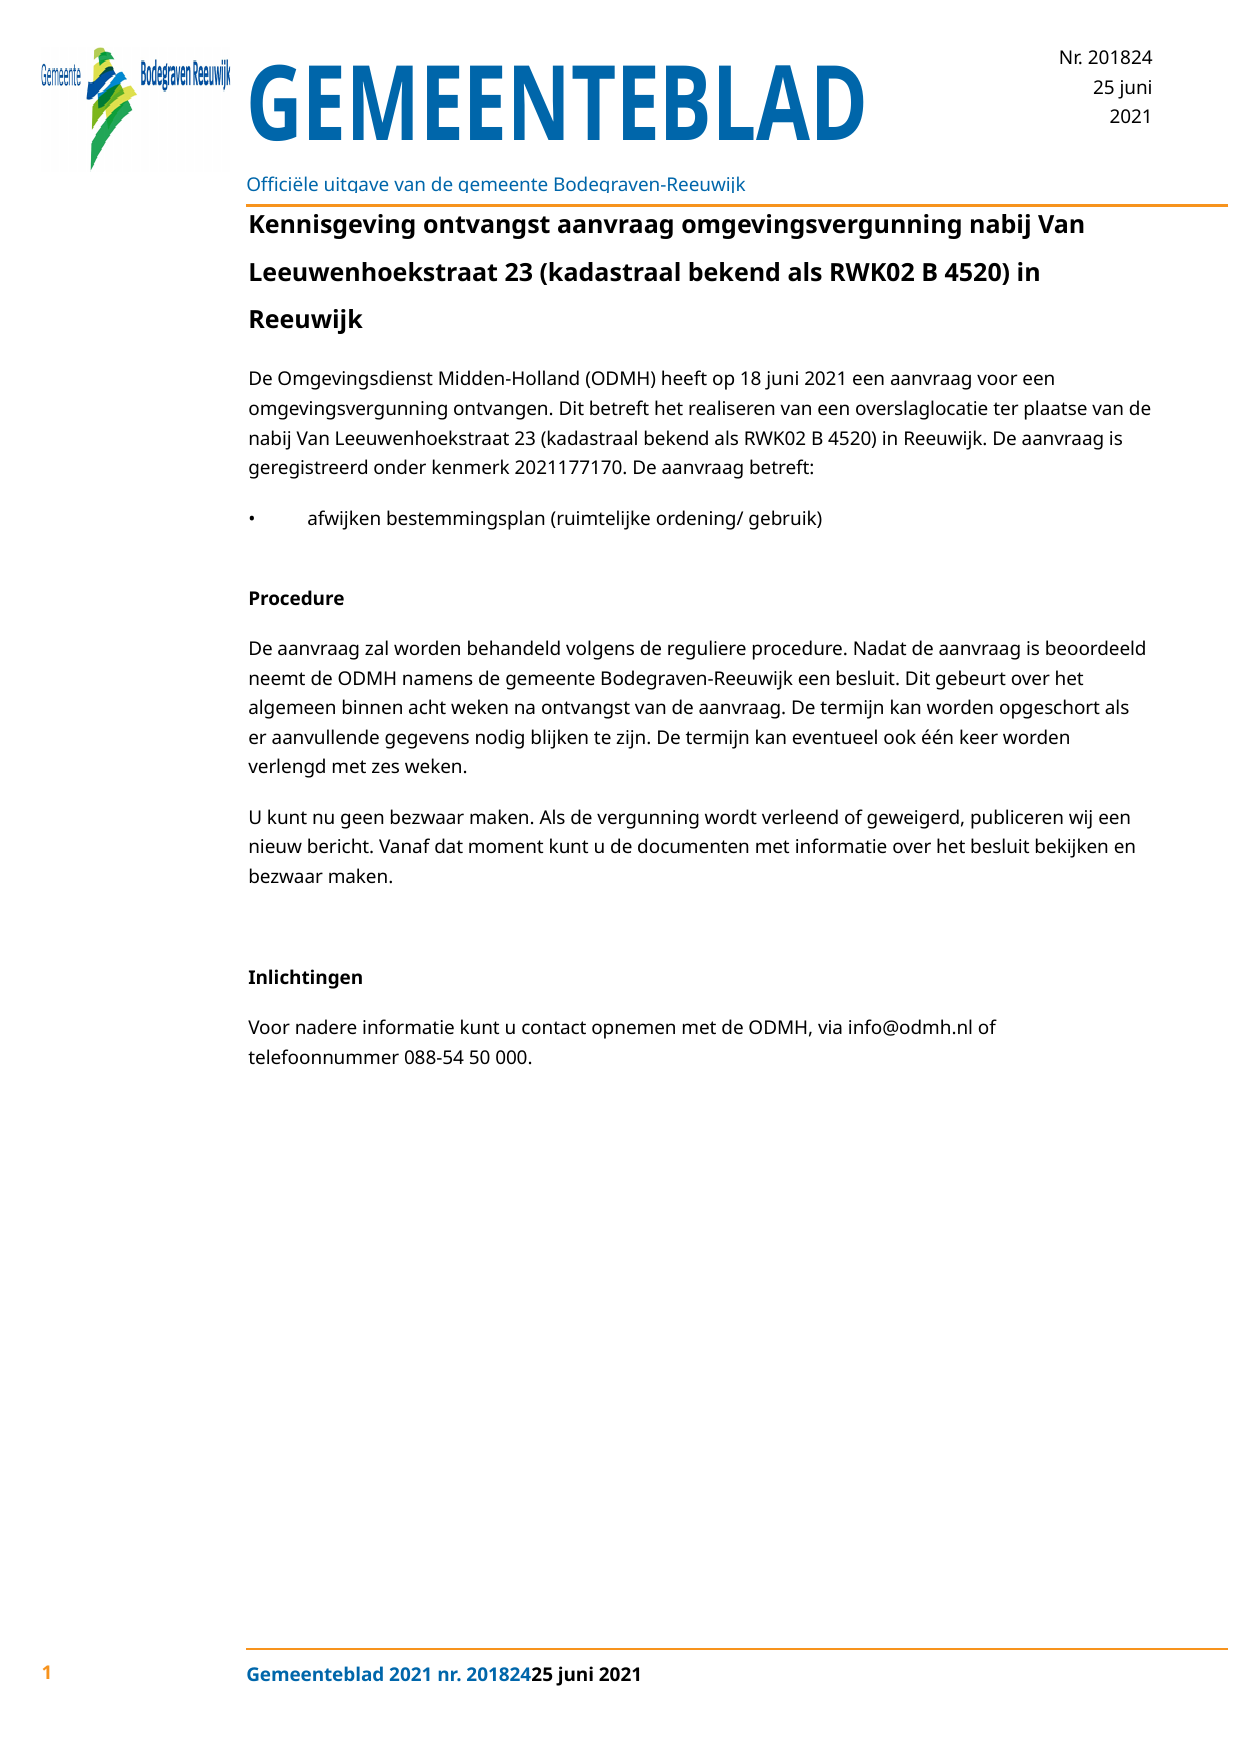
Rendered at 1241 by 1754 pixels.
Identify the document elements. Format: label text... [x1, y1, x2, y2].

text De Omgevingsdienst Midden-Holland (ODMH) heeft op 18 juni 2021 een aanvraag voor een omgevingsvergunning ontvangen. Dit betreft het realiseren van een overslaglocatie ter plaatse van de nabij Van Leeuwenhoekstraat 23 (kadastraal bekend als RWK02 B 4520) in Reeuwijk. De aanvraag is geregistreerd onder kenmerk 2021177170. De aanvraag betreft: [248, 366, 1152, 480]
text Inlichtingen [248, 964, 1152, 989]
text Voor nadere informatie kunt u contact opnemen met de ODMH, via info@odmh.nl of telefoonnummer 088-54 50 000. [248, 1014, 1152, 1069]
list afwijken bestemmingsplan (ruimtelijke ordening/ gebruik) [248, 505, 1152, 530]
picture [41, 47, 231, 172]
text Procedure [248, 585, 1152, 610]
text U kunt nu geen bezwaar maken. Als de vergunning wordt verleend of geweigerd, publiceren wij een nieuw bericht. Vanaf dat moment kunt u de documenten met informatie over het besluit bekijken en bezwaar maken. [248, 804, 1152, 889]
text Kennisgeving ontvangst aanvraag omgevingsvergunning nabij Van Leeuwenhoekstraat 23 (kadastraal bekend als RWK02 B 4520) in Reeuwijk [248, 207, 1152, 336]
text De aanvraag zal worden behandeld volgens de reguliere procedure. Nadat de aanvraag is beoordeeld neemt de ODMH namens de gemeente Bodegraven-Reeuwijk een besluit. Dit gebeurt over het algemeen binnen acht weken na ontvangst van de aanvraag. De termijn kan worden opgeschort als er aanvullende gegevens nodig blijken te zijn. De termijn kan eventueel ook één keer worden verlengd met zes weken. [248, 635, 1152, 779]
